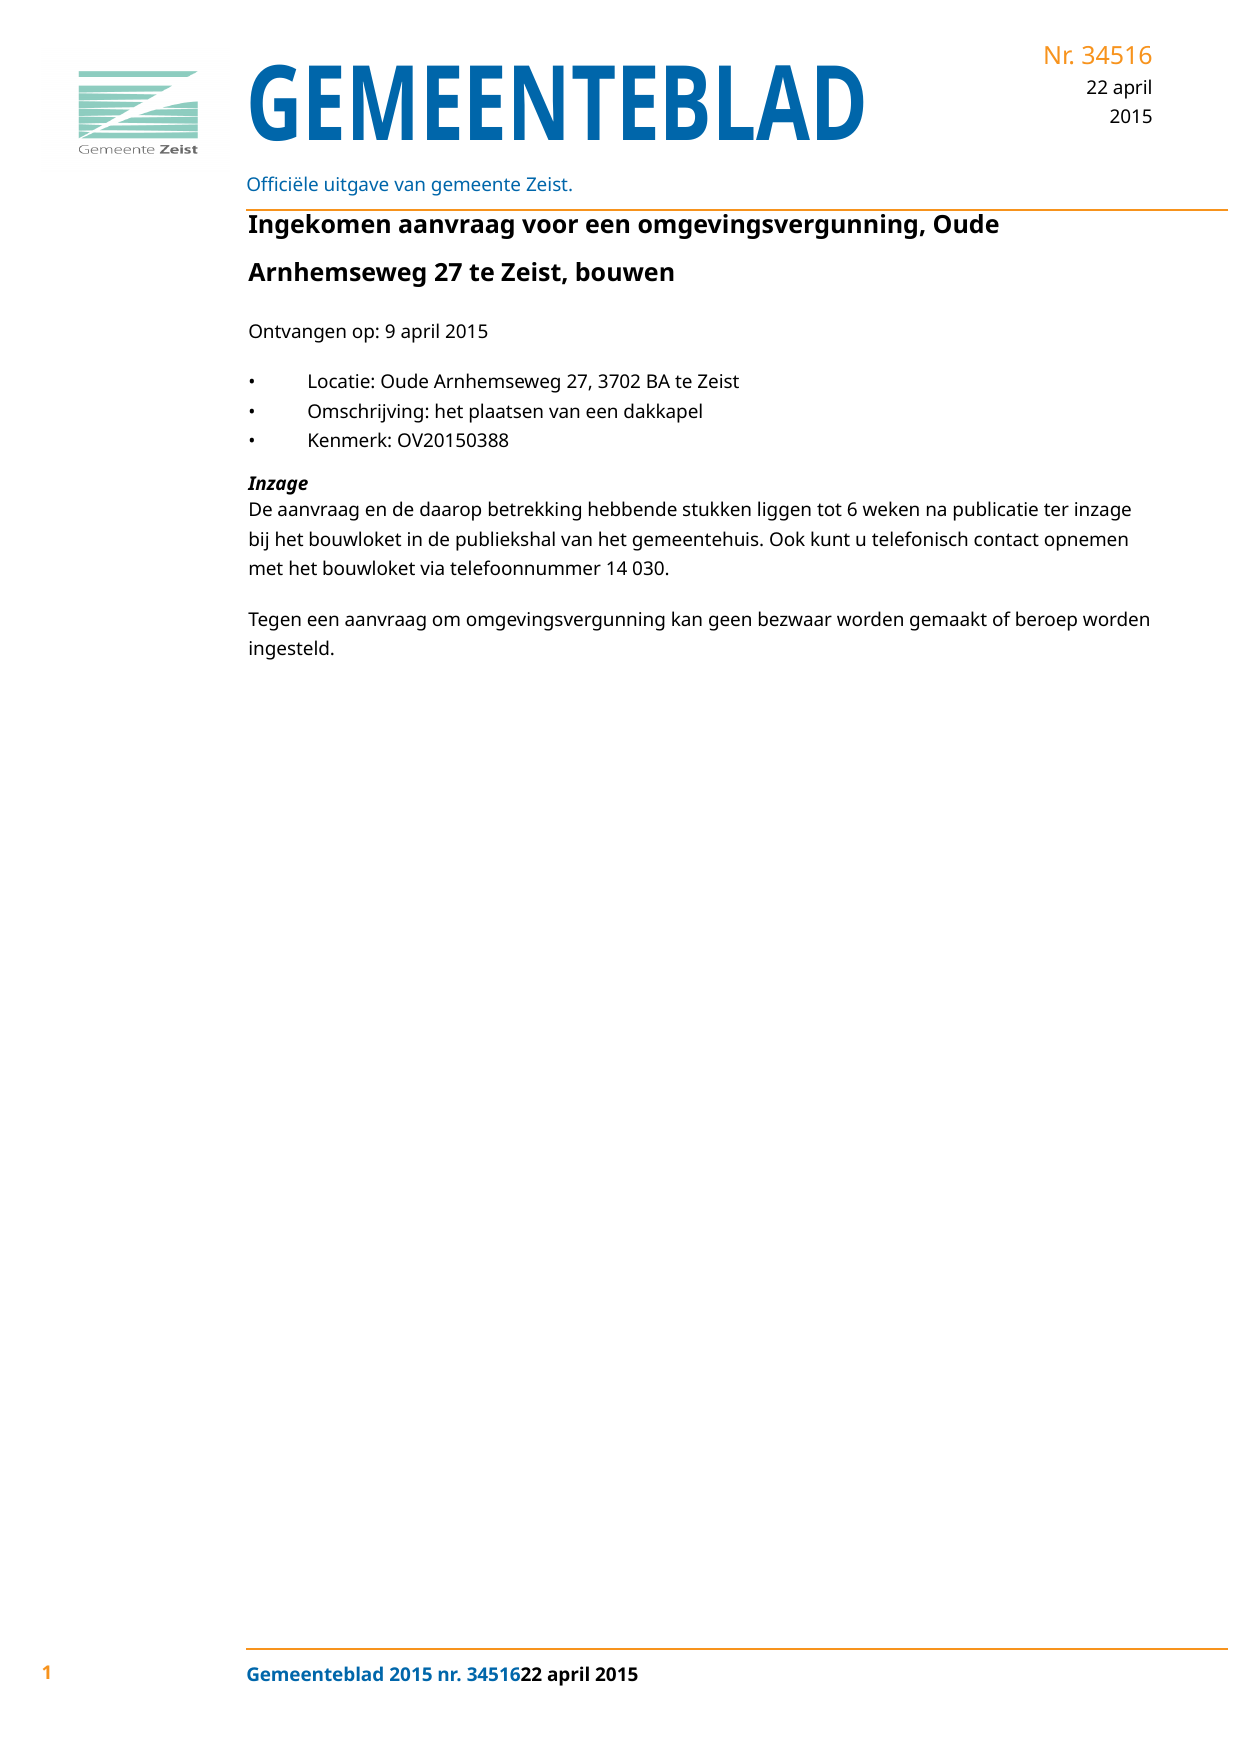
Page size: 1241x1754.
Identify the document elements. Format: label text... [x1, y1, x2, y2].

list Locatie: Oude Arnhemseweg 27, 3702 BA te Zeist [248, 368, 1152, 394]
text Ingekomen aanvraag voor een omgevingsvergunning, Oude Arnhemseweg 27 te Zeist, bouwen [248, 211, 1152, 288]
text Tegen een aanvraag om omgevingsvergunning kan geen bezwaar worden gemaakt of beroep worden ingesteld. [248, 606, 1152, 661]
picture [41, 47, 231, 172]
list Kenmerk: OV20150388 [248, 427, 1152, 453]
text Ontvangen op: 9 april 2015 [248, 318, 1152, 344]
text Inzage [248, 471, 1152, 496]
list Omschrijving: het plaatsen van een dakkapel [248, 398, 1152, 424]
text De aanvraag en de daarop betrekking hebbende stukken liggen tot 6 weken na publicatie ter inzage bij het bouwloket in de publiekshal van het gemeentehuis. Ook kunt u telefonisch contact opnemen met het bouwloket via telefoonnummer 14 030. [248, 496, 1152, 581]
